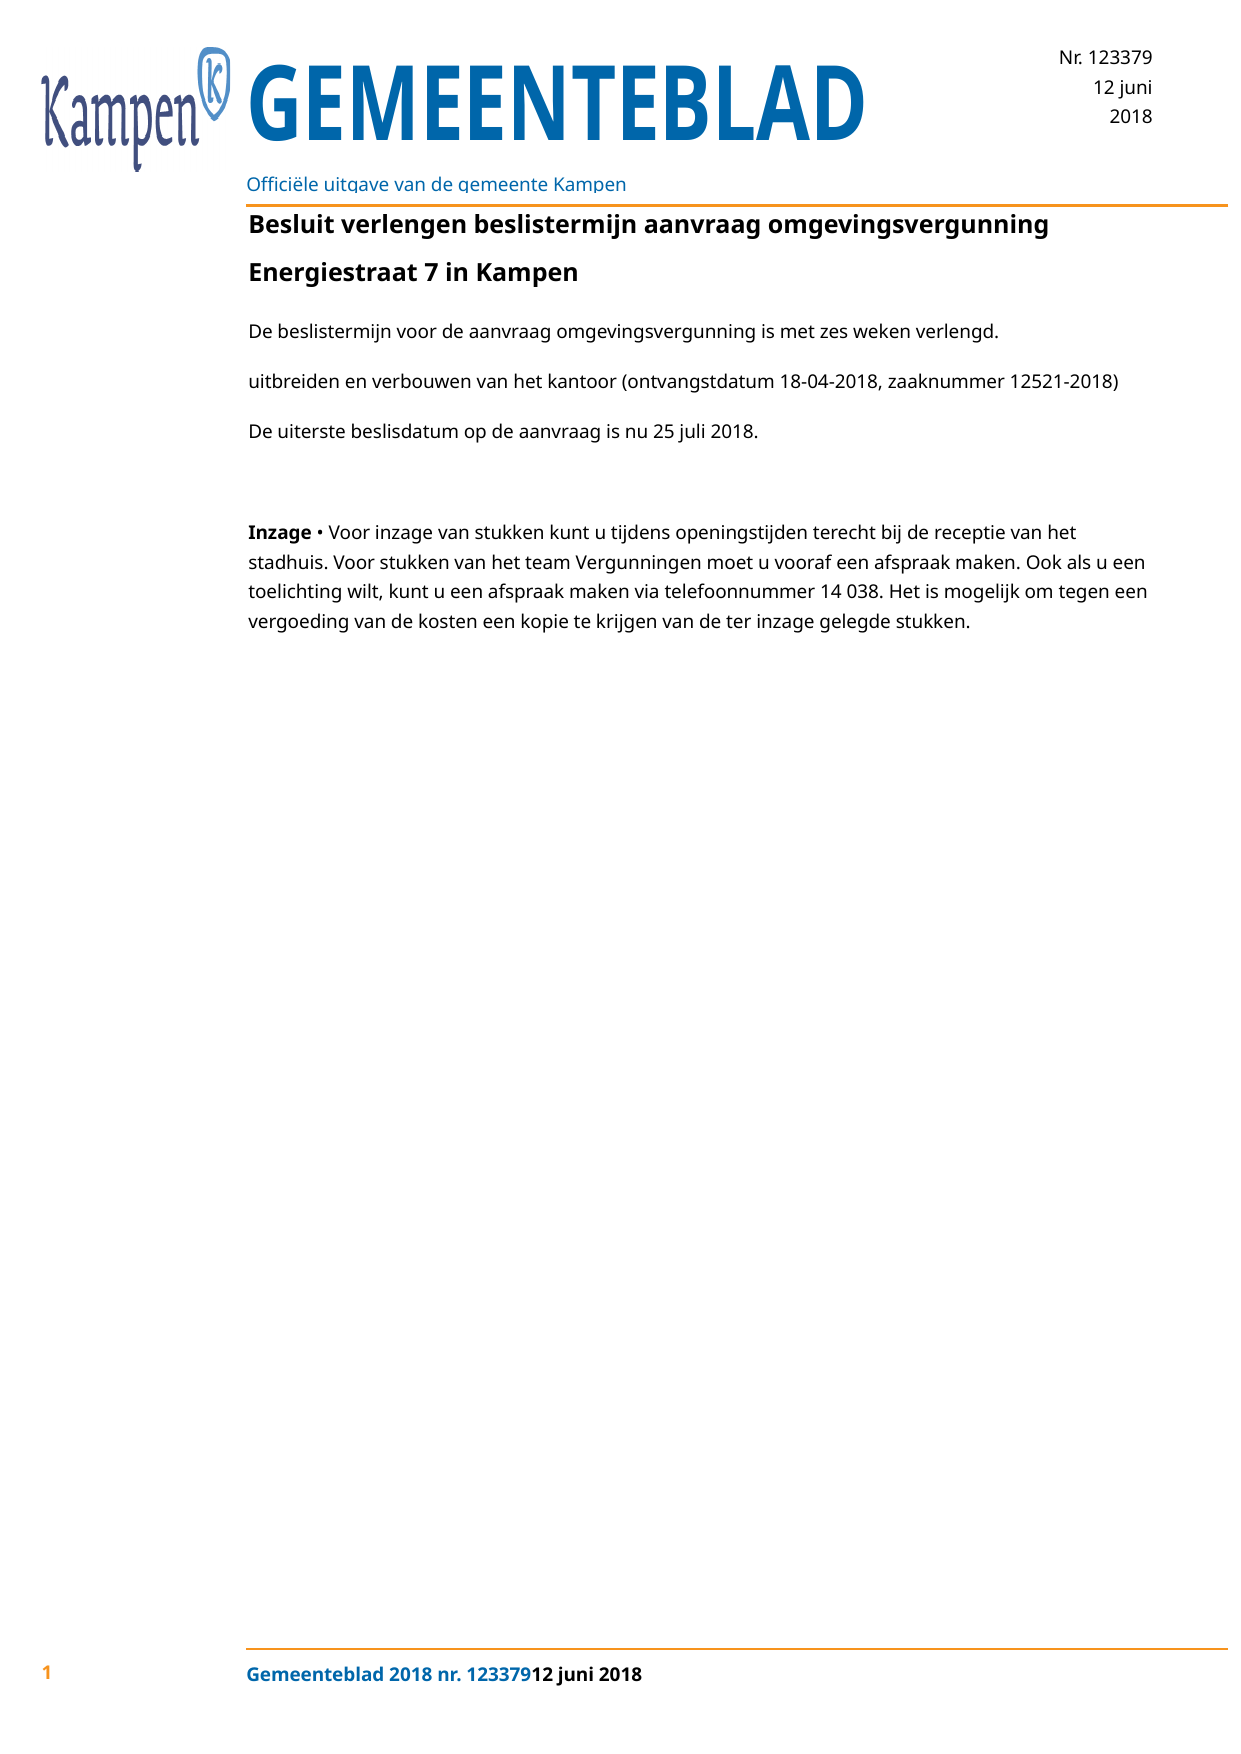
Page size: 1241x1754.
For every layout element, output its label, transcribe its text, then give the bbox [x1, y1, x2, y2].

text De beslistermijn voor de aanvraag omgevingsvergunning is met zes weken verlengd. [248, 318, 1152, 344]
text uitbreiden en verbouwen van het kantoor (ontvangstdatum 18-04-2018, zaaknummer 12521-2018) [248, 368, 1152, 394]
picture [41, 47, 231, 172]
text Inzage • Voor inzage van stukken kunt u tijdens openingstijden terecht bij de receptie van het stadhuis. Voor stukken van het team Vergunningen moet u vooraf een afspraak maken. Ook als u een toelichting wilt, kunt u een afspraak maken via telefoonnummer 14 038. Het is mogelijk om tegen een vergoeding van de kosten een kopie te krijgen van de ter inzage gelegde stukken. [248, 519, 1152, 634]
text Besluit verlengen beslistermijn aanvraag omgevingsvergunning Energiestraat 7 in Kampen [248, 207, 1152, 288]
text De uiterste beslisdatum op de aanvraag is nu 25 juli 2018. [248, 419, 1152, 444]
